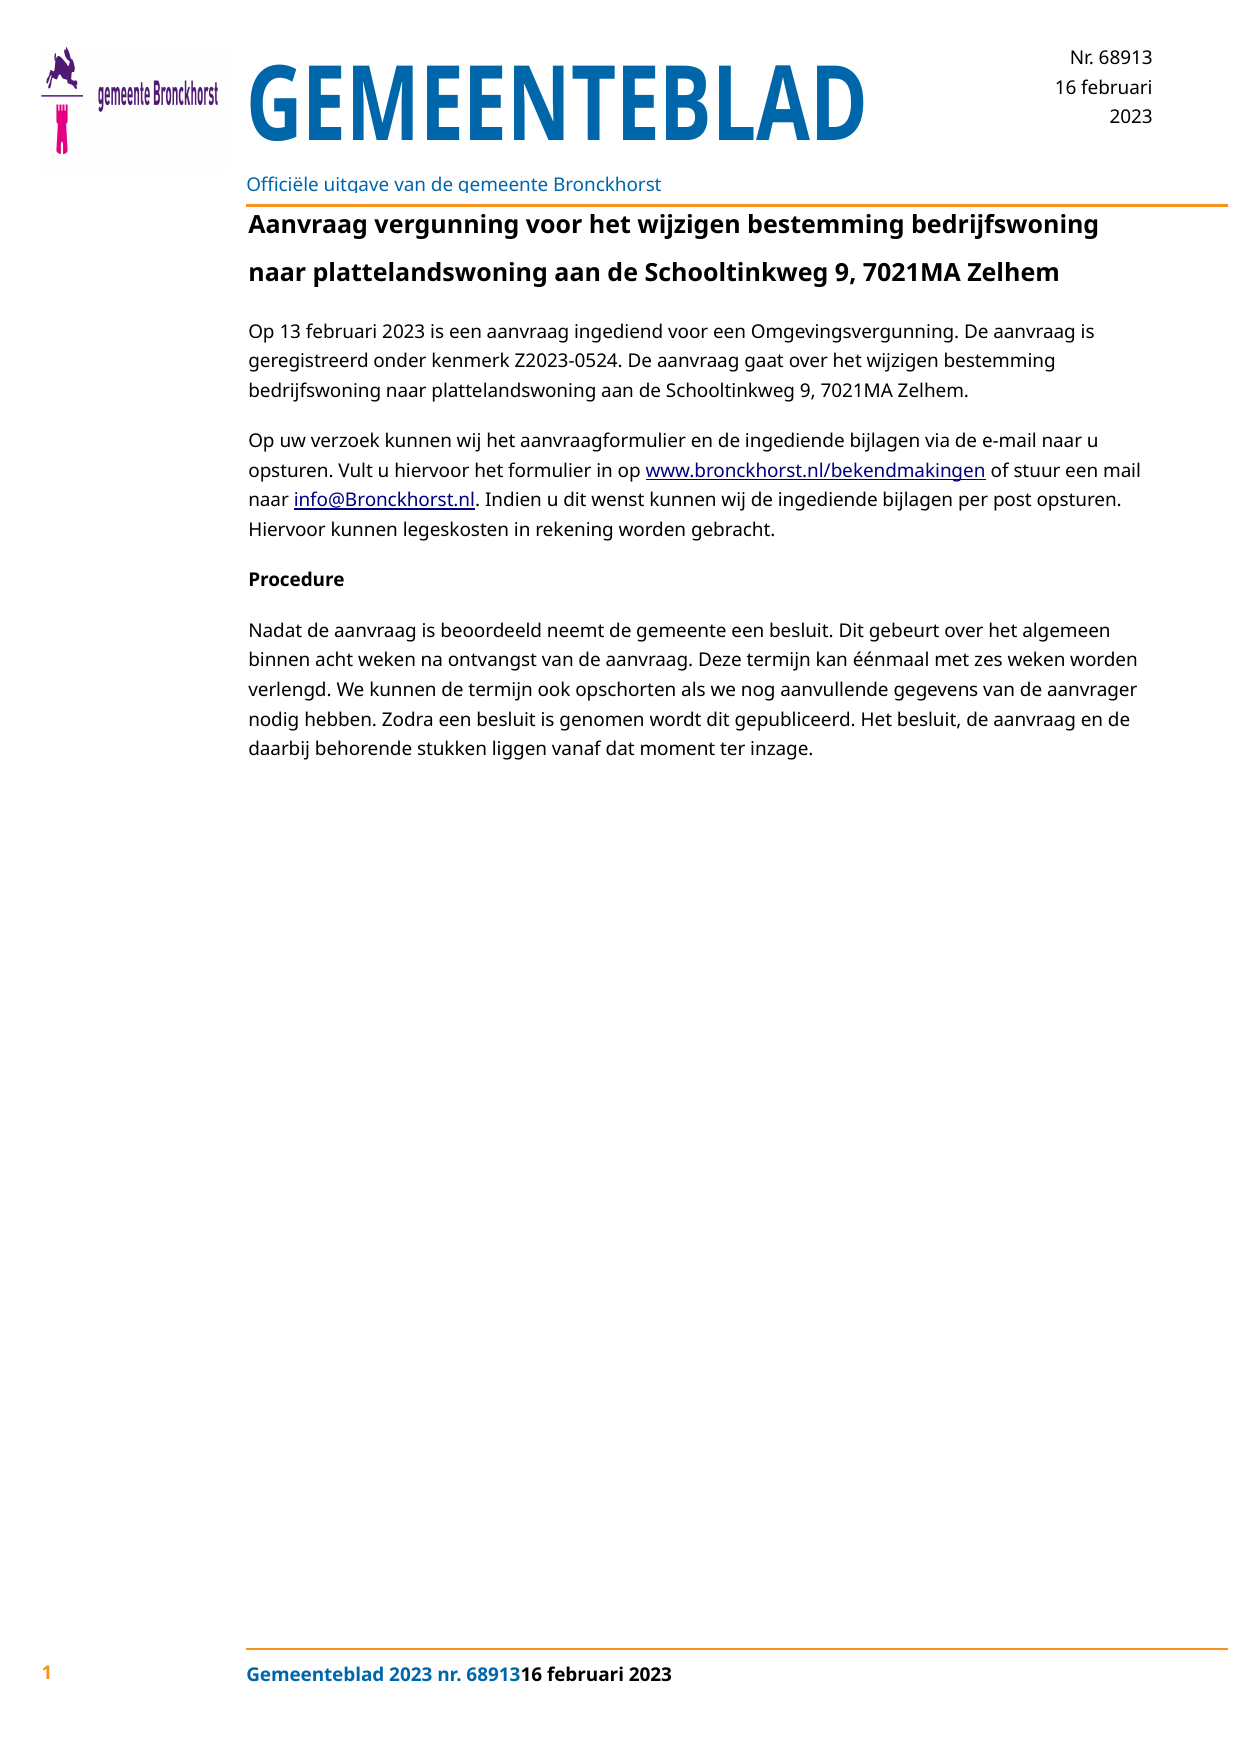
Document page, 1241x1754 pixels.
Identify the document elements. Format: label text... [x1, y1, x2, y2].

text Procedure [248, 567, 1152, 592]
text Aanvraag vergunning voor het wijzigen bestemming bedrijfswoning naar plattelandswoning aan de Schooltinkweg 9, 7021MA Zelhem [248, 207, 1152, 288]
text Op 13 februari 2023 is een aanvraag ingediend voor een Omgevingsvergunning. De aanvraag is geregistreerd onder kenmerk Z2023-0524. De aanvraag gaat over het wijzigen bestemming bedrijfswoning naar plattelandswoning aan de Schooltinkweg 9, 7021MA Zelhem. [248, 318, 1152, 403]
text Nadat de aanvraag is beoordeeld neemt de gemeente een besluit. Dit gebeurt over het algemeen binnen acht weken na ontvangst van de aanvraag. Deze termijn kan éénmaal met zes weken worden verlengd. We kunnen de termijn ook opschorten als we nog aanvullende gegevens van de aanvrager nodig hebben. Zodra een besluit is genomen wordt dit gepubliceerd. Het besluit, de aanvraag en de daarbij behorende stukken liggen vanaf dat moment ter inzage. [248, 617, 1152, 761]
text Op uw verzoek kunnen wij het aanvraagformulier en de ingediende bijlagen via de e-mail naar u opsturen. Vult u hiervoor het formulier in op www.bronckhorst.nl/bekendmakingen of stuur een mail naar info@Bronckhorst.nl. Indien u dit wenst kunnen wij de ingediende bijlagen per post opsturen. Hiervoor kunnen legeskosten in rekening worden gebracht. [248, 427, 1152, 542]
picture [41, 47, 231, 172]
